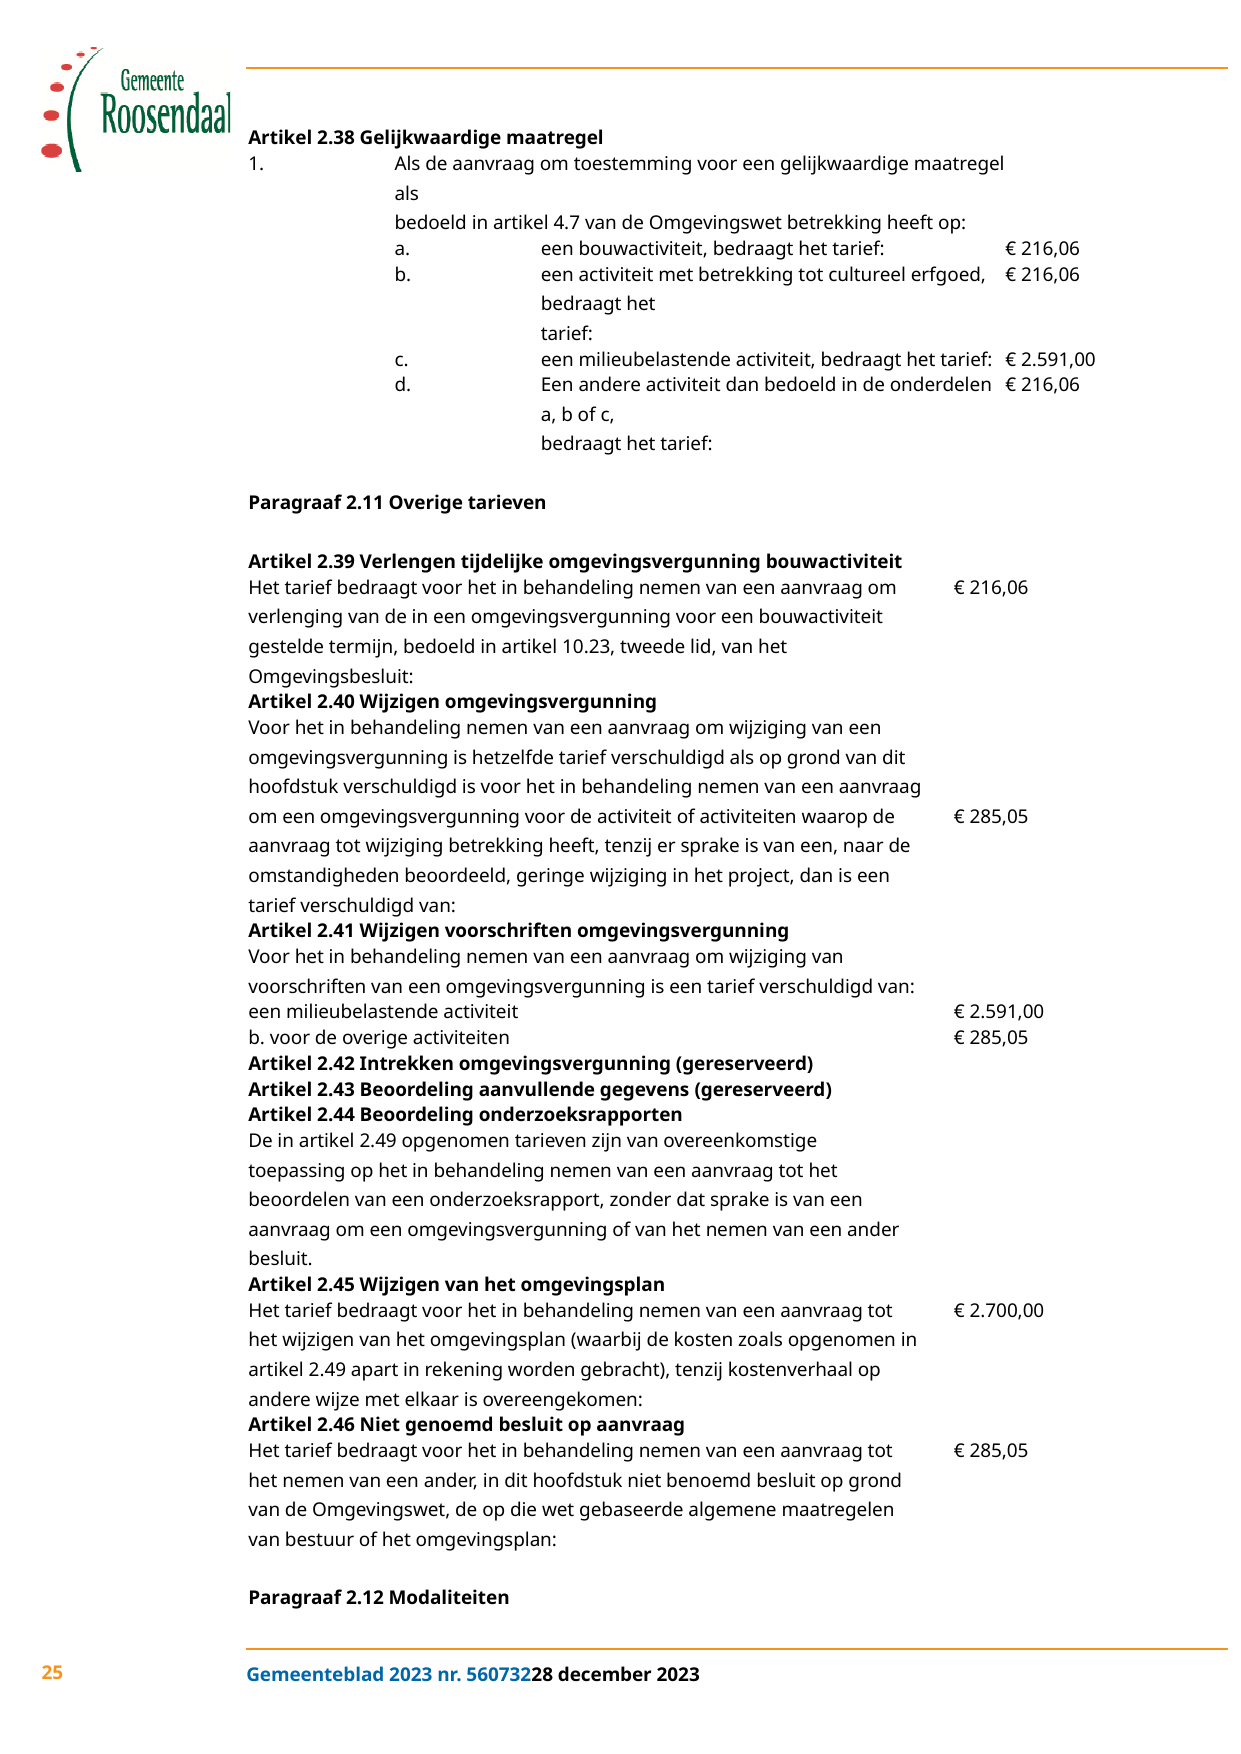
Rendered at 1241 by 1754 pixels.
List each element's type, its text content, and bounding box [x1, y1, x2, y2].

table_cell een activiteit met betrekking tot cultureel erfgoed, bedraagt het tarief: [541, 261, 1005, 346]
table_cell € 2.591,00 [954, 999, 1152, 1024]
table_cell Artikel 2.45 Wijzigen van het omgevingsplan [248, 1271, 954, 1297]
table_cell Artikel 2.44 Beoordeling onderzoeksrapporten [248, 1102, 954, 1127]
table_cell [248, 346, 394, 371]
table_cell d. [394, 371, 541, 456]
table_cell Het tarief bedraagt voor het in behandeling nemen van een aanvraag om verlenging van de in een omgevingsvergunning voor een bouwactiviteit gestelde termijn, bedoeld in artikel 10.23, tweede lid, van het Omgevingsbesluit: [248, 574, 954, 689]
table_cell Artikel 2.40 Wijzigen omgevingsvergunning [248, 689, 954, 714]
table_cell € 2.591,00 [1005, 346, 1152, 371]
table_cell € 216,06 [1005, 371, 1152, 456]
picture [41, 47, 231, 172]
table_cell [954, 1271, 1152, 1297]
table_cell [954, 1412, 1152, 1437]
table_cell een milieubelastende activiteit, bedraagt het tarief: [541, 346, 1005, 371]
table_cell € 216,06 [954, 574, 1152, 689]
table_cell Een andere activiteit dan bedoeld in de onderdelen a, b of c, bedraagt het tarief: [541, 371, 1005, 456]
table_cell [954, 918, 1152, 943]
table_cell a. [394, 235, 541, 261]
table_cell € 285,05 [954, 714, 1152, 918]
table_cell b. voor de overige activiteiten [248, 1024, 954, 1050]
table_cell € 216,06 [1005, 235, 1152, 261]
table_cell b. [394, 261, 541, 346]
table_cell [954, 943, 1152, 999]
table_cell c. [394, 346, 541, 371]
table_cell [248, 261, 394, 346]
table_cell Artikel 2.43 Beoordeling aanvullende gegevens (gereserveerd) [248, 1076, 954, 1102]
table_cell € 216,06 [1005, 261, 1152, 346]
table_header Artikel 2.39 Verlengen tijdelijke omgevingsvergunning bouwactiviteit [248, 549, 954, 574]
table_cell Voor het in behandeling nemen van een aanvraag om wijziging van een omgevingsvergunning is hetzelfde tarief verschuldigd als op grond van dit hoofdstuk verschuldigd is voor het in behandeling nemen van een aanvraag om een omgevingsvergunning voor de activiteit of activiteiten waarop de aanvraag tot wijziging betrekking heeft, tenzij er sprake is van een, naar de omstandigheden beoordeeld, geringe wijziging in het project, dan is een tarief verschuldigd van: [248, 714, 954, 918]
table_header [1005, 125, 1152, 150]
table_cell Artikel 2.42 Intrekken omgevingsvergunning (gereserveerd) [248, 1050, 954, 1076]
table_cell Het tarief bedraagt voor het in behandeling nemen van een aanvraag tot het wijzigen van het omgevingsplan (waarbij de kosten zoals opgenomen in artikel 2.49 apart in rekening worden gebracht), tenzij kostenverhaal op andere wijze met elkaar is overeengekomen: [248, 1297, 954, 1412]
table_cell [954, 1076, 1152, 1102]
table_cell [248, 371, 394, 456]
text Paragraaf 2.11 Overige tarieven [248, 489, 1152, 515]
table_cell € 285,05 [954, 1437, 1152, 1552]
table_cell een bouwactiviteit, bedraagt het tarief: [541, 235, 1005, 261]
table_header Artikel 2.38 Gelijkwaardige maatregel [248, 125, 1005, 150]
table_cell Het tarief bedraagt voor het in behandeling nemen van een aanvraag tot het nemen van een ander, in dit hoofdstuk niet benoemd besluit op grond van de Omgevingswet, de op die wet gebaseerde algemene maatregelen van bestuur of het omgevingsplan: [248, 1437, 954, 1552]
table_cell [954, 1050, 1152, 1076]
table_cell [954, 1102, 1152, 1127]
table_cell De in artikel 2.49 opgenomen tarieven zijn van overeenkomstige toepassing op het in behandeling nemen van een aanvraag tot het beoordelen van een onderzoeksrapport, zonder dat sprake is van een aanvraag om een omgevingsvergunning of van het nemen van een ander besluit. [248, 1127, 954, 1271]
table_cell Artikel 2.46 Niet genoemd besluit op aanvraag [248, 1412, 954, 1437]
table_cell € 2.700,00 [954, 1297, 1152, 1412]
table_cell Voor het in behandeling nemen van een aanvraag om wijziging van voorschriften van een omgevingsvergunning is een tarief verschuldigd van: [248, 943, 954, 999]
table_cell € 285,05 [954, 1024, 1152, 1050]
table_cell 1. [248, 150, 394, 235]
table_cell Artikel 2.41 Wijzigen voorschriften omgevingsvergunning [248, 918, 954, 943]
table_cell Als de aanvraag om toestemming voor een gelijkwaardige maatregel als bedoeld in artikel 4.7 van de Omgevingswet betrekking heeft op: [394, 150, 1005, 235]
table_cell [954, 1127, 1152, 1271]
table_cell [1005, 150, 1152, 235]
table_cell [954, 689, 1152, 714]
table_cell [248, 235, 394, 261]
table_header [954, 549, 1152, 574]
text Paragraaf 2.12 Modaliteiten [248, 1584, 1152, 1610]
table_cell een milieubelastende activiteit [248, 999, 954, 1024]
